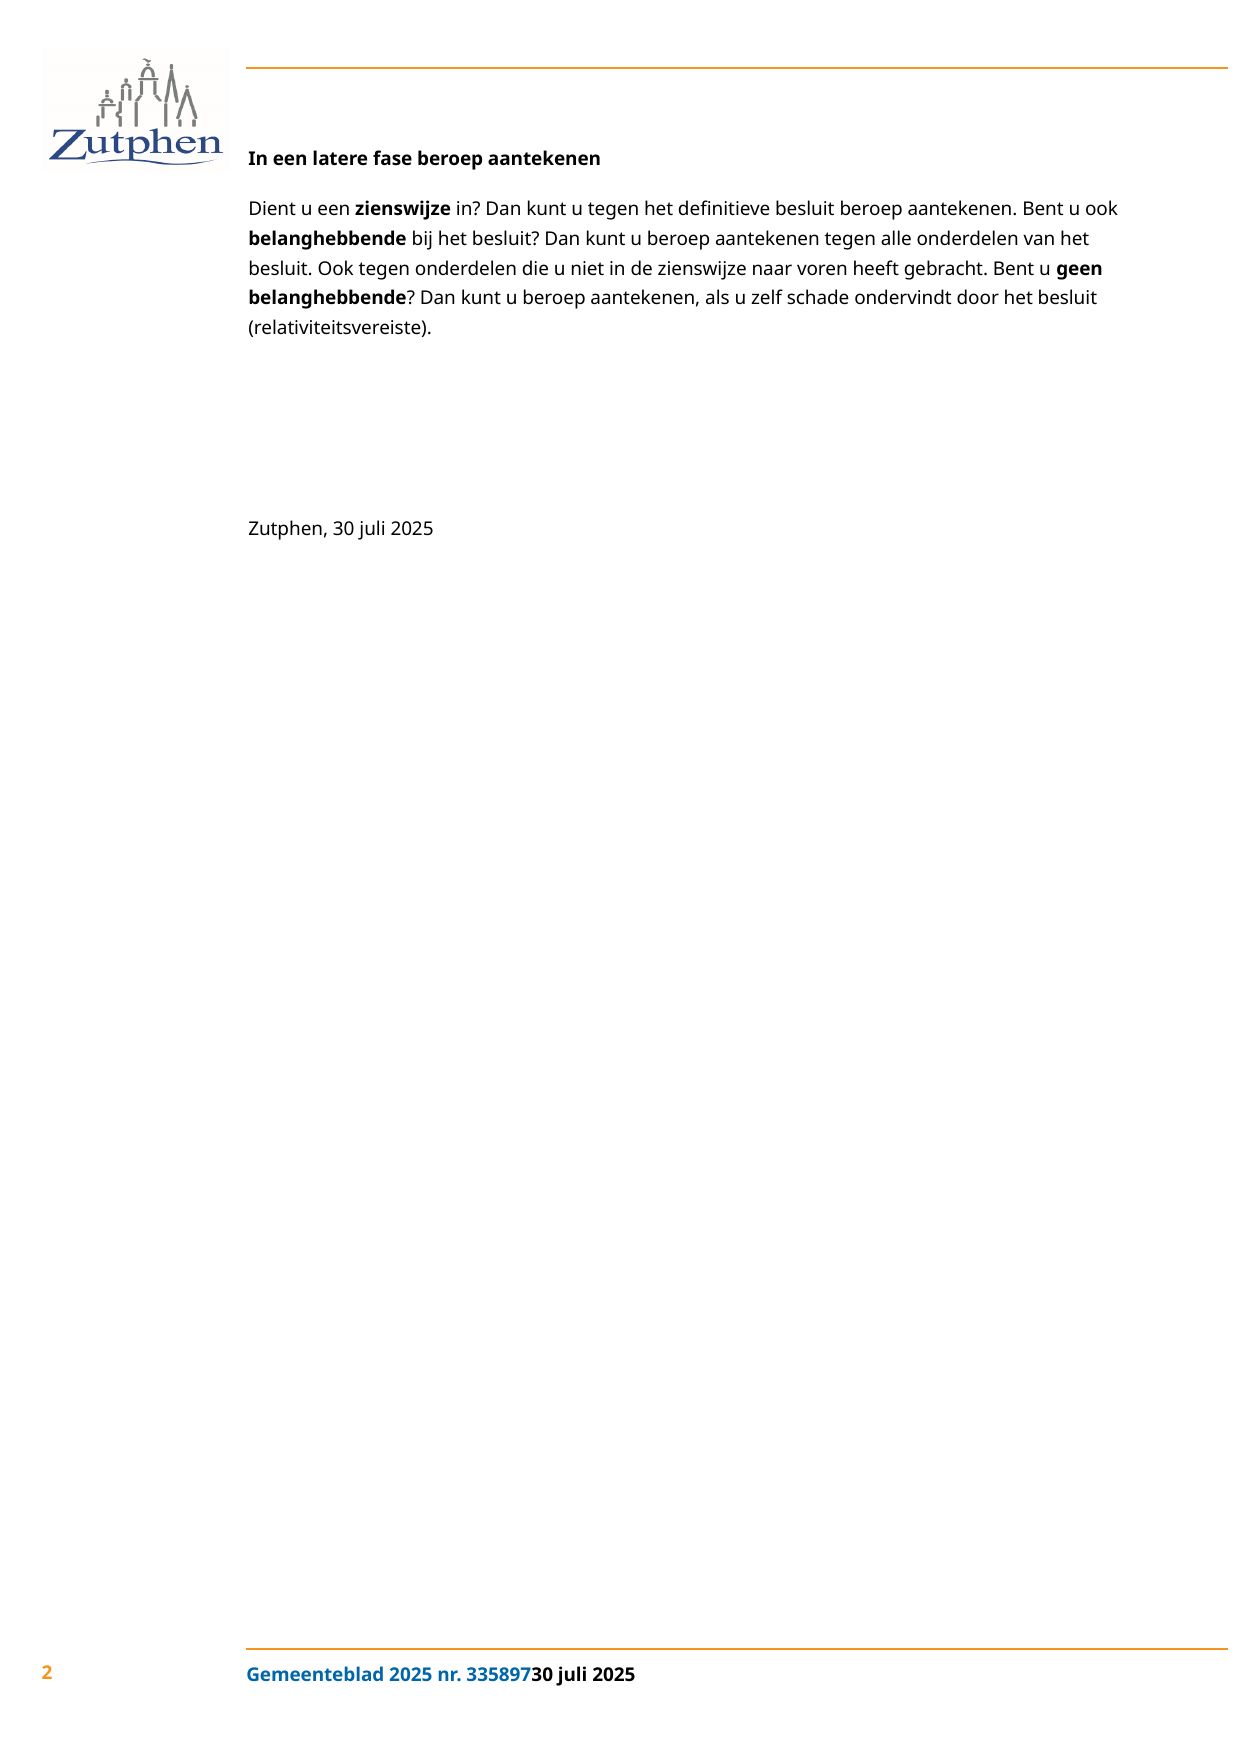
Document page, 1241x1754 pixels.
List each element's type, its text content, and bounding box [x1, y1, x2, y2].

picture [41, 47, 231, 172]
text Zutphen, 30 juli 2025 [248, 516, 1152, 541]
text Dient u een zienswijze in? Dan kunt u tegen het definitieve besluit beroep aantekenen. Bent u ook belanghebbende bij het besluit? Dan kunt u beroep aantekenen tegen alle onderdelen van het besluit. Ook tegen onderdelen die u niet in de zienswijze naar voren heeft gebracht. Bent u geen belanghebbende? Dan kunt u beroep aantekenen, als u zelf schade ondervindt door het besluit (relativiteitsvereiste). [248, 196, 1152, 340]
text In een latere fase beroep aantekenen [248, 145, 1152, 171]
